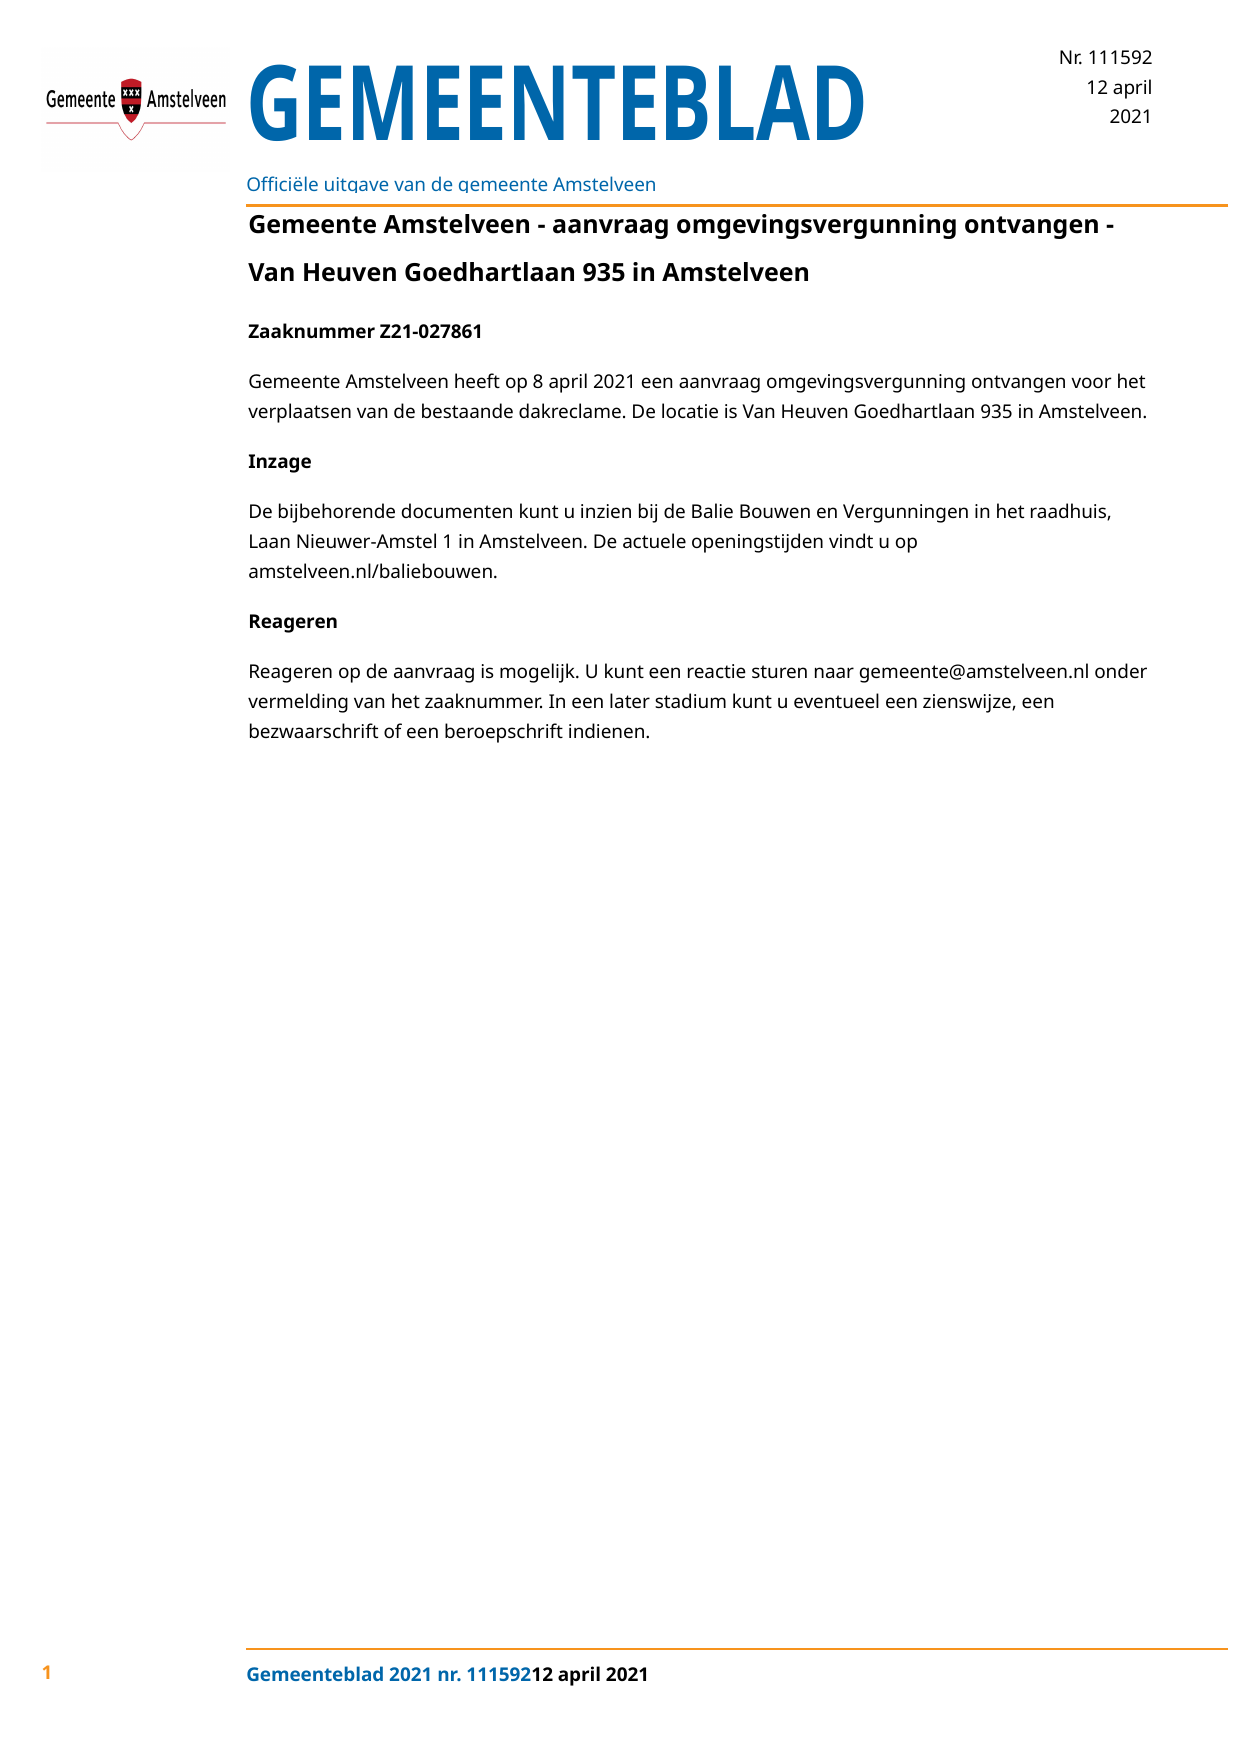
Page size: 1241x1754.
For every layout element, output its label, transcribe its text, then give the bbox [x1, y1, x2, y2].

text Gemeente Amstelveen - aanvraag omgevingsvergunning ontvangen - Van Heuven Goedhartlaan 935 in Amstelveen [248, 207, 1152, 288]
text Zaaknummer Z21-027861 [248, 318, 1152, 344]
text Reageren [248, 608, 1152, 634]
text Reageren op de aanvraag is mogelijk. U kunt een reactie sturen naar gemeente@amstelveen.nl onder vermelding van het zaaknummer. In een later stadium kunt u eventueel een zienswijze, een bezwaarschrift of een beroepschrift indienen. [248, 659, 1152, 744]
picture [41, 47, 231, 172]
text De bijbehorende documenten kunt u inzien bij de Balie Bouwen en Vergunningen in het raadhuis, Laan Nieuwer-Amstel 1 in Amstelveen. De actuele openingstijden vindt u op amstelveen.nl/baliebouwen. [248, 499, 1152, 584]
text Inzage [248, 448, 1152, 474]
text Gemeente Amstelveen heeft op 8 april 2021 een aanvraag omgevingsvergunning ontvangen voor het verplaatsen van de bestaande dakreclame. De locatie is Van Heuven Goedhartlaan 935 in Amstelveen. [248, 368, 1152, 424]
